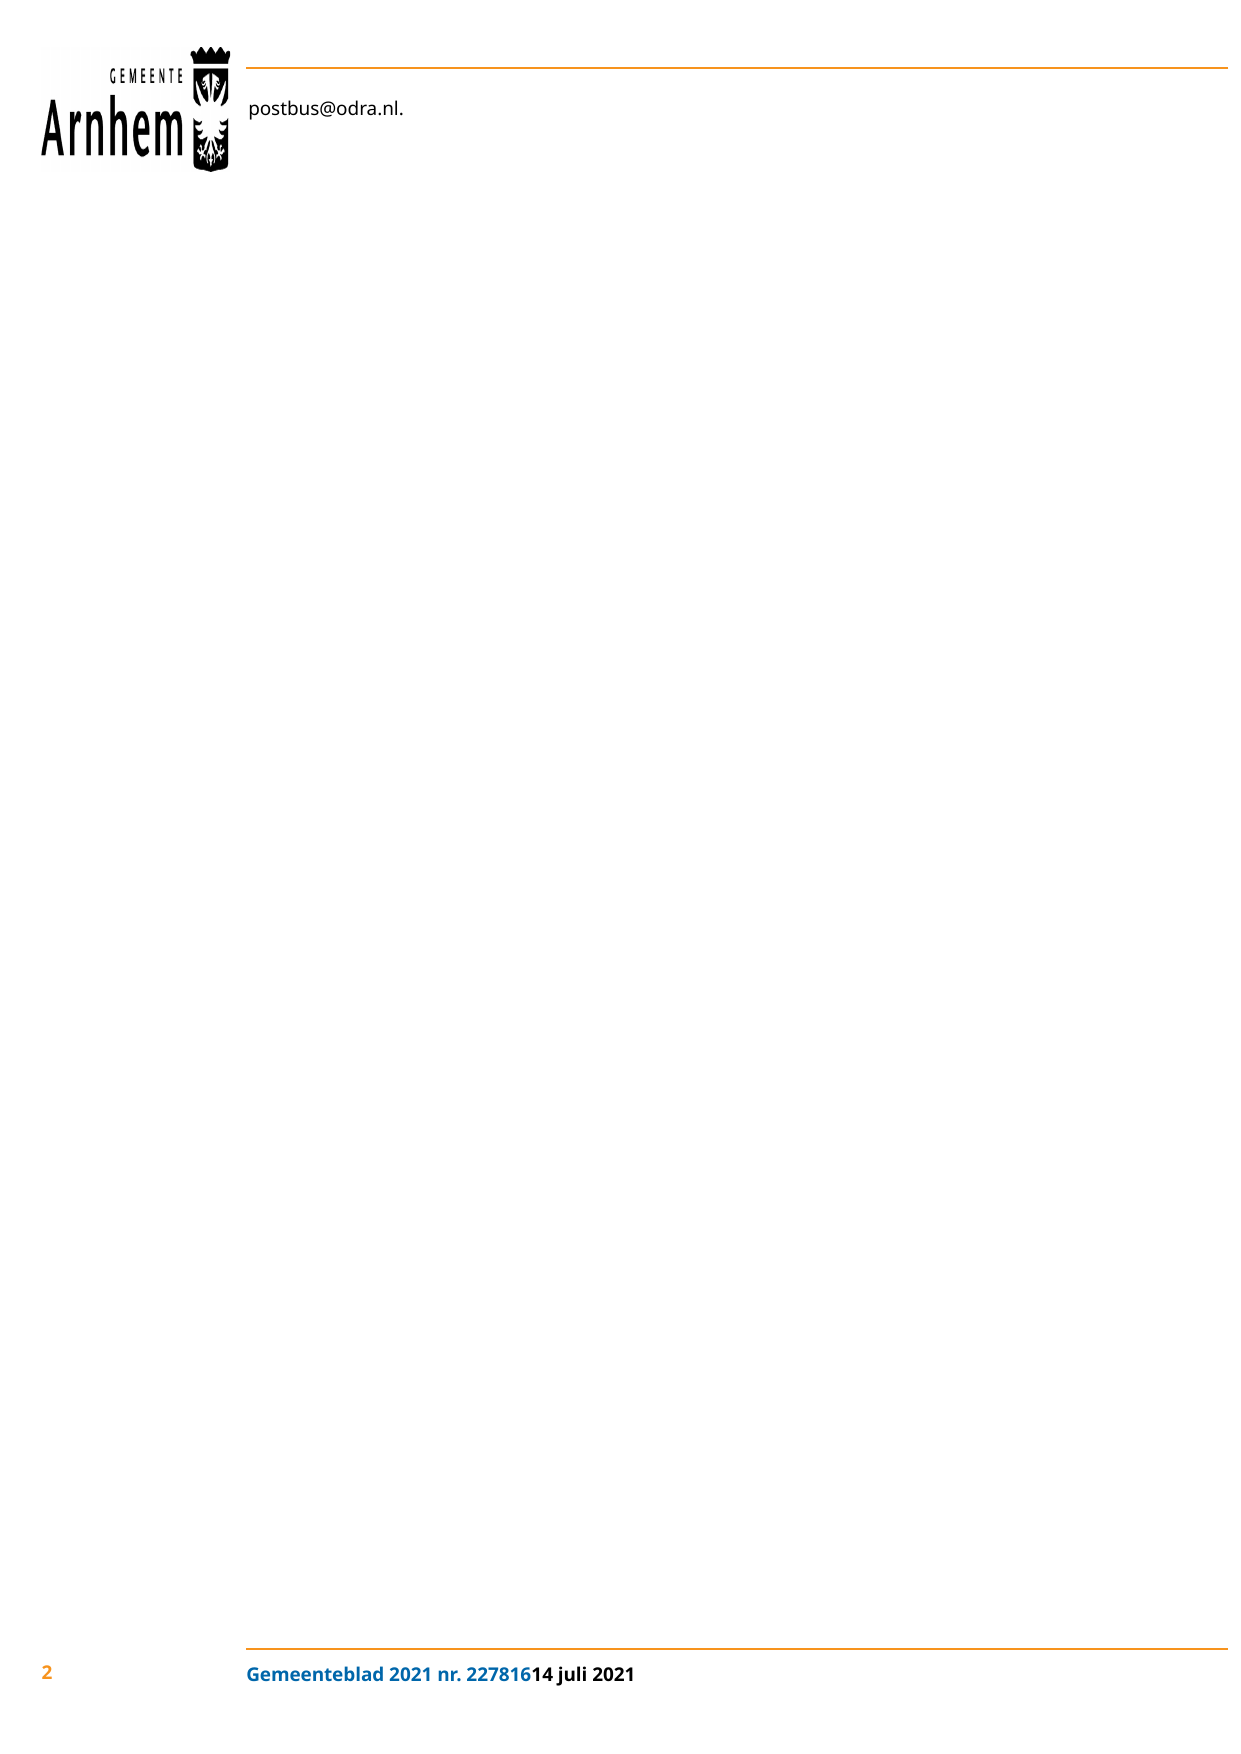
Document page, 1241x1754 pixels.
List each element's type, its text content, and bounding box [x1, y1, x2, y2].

text postbus@odra.nl. [248, 95, 1152, 121]
picture [41, 47, 231, 172]
